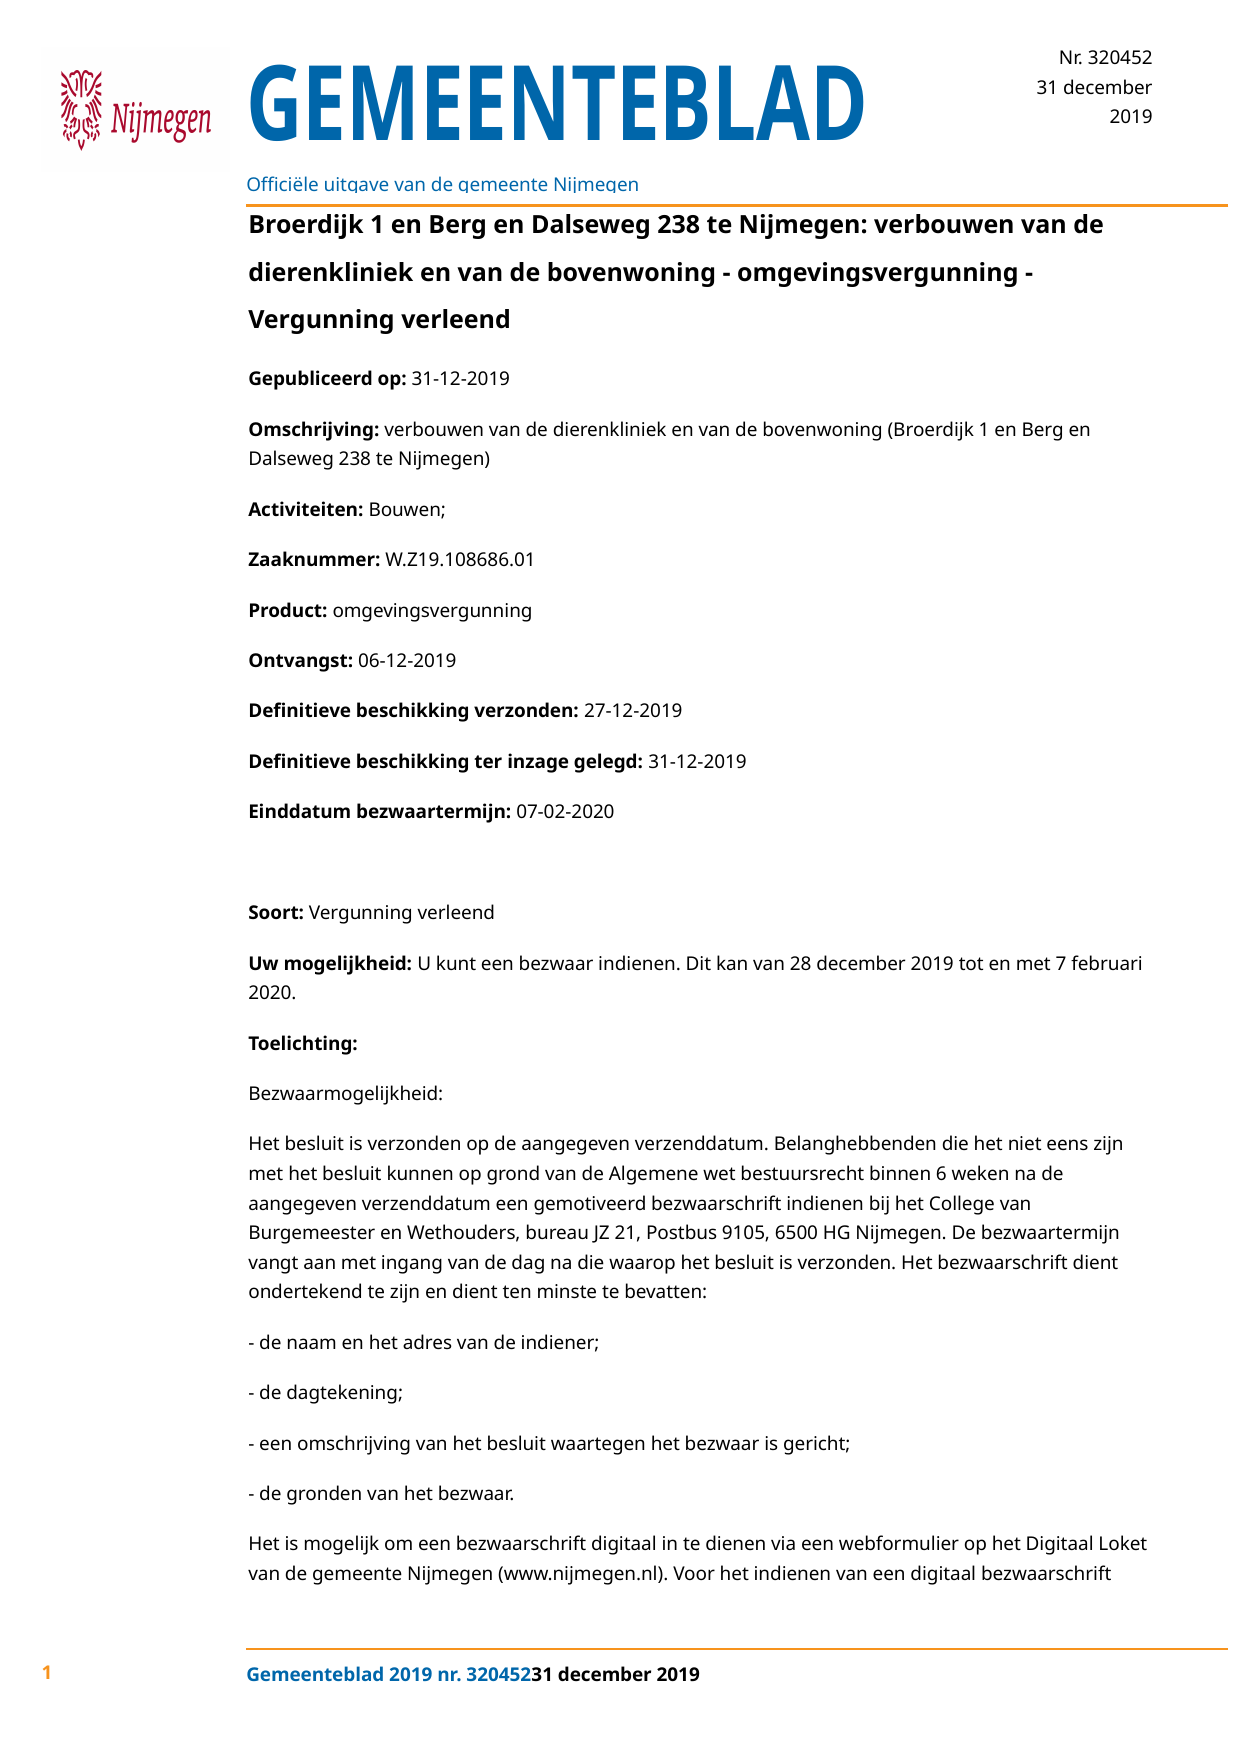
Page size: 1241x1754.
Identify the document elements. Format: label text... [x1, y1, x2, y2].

text - een omschrijving van het besluit waartegen het bezwaar is gericht; [248, 1430, 1152, 1455]
text Einddatum bezwaartermijn: 07-02-2020 [248, 798, 1152, 824]
text Bezwaarmogelijkheid: [248, 1080, 1152, 1106]
text Het besluit is verzonden op de aangegeven verzenddatum. Belanghebbenden die het niet eens zijn met het besluit kunnen op grond van de Algemene wet bestuursrecht binnen 6 weken na de aangegeven verzenddatum een gemotiveerd bezwaarschrift indienen bij het College van Burgemeester en Wethouders, bureau JZ 21, Postbus 9105, 6500 HG Nijmegen. De bezwaartermijn vangt aan met ingang van de dag na die waarop het besluit is verzonden. Het bezwaarschrift dient ondertekend te zijn en dient ten minste te bevatten: [248, 1131, 1152, 1304]
text Definitieve beschikking verzonden: 27-12-2019 [248, 698, 1152, 723]
text - de dagtekening; [248, 1379, 1152, 1405]
text Gepubliceerd op: 31-12-2019 [248, 366, 1152, 391]
text Uw mogelijkheid: U kunt een bezwaar indienen. Dit kan van 28 december 2019 tot en met 7 februari 2020. [248, 950, 1152, 1005]
text Product: omgevingsvergunning [248, 597, 1152, 622]
text Omschrijving: verbouwen van de dierenkliniek en van de bovenwoning (Broerdijk 1 en Berg en Dalseweg 238 te Nijmegen) [248, 416, 1152, 471]
text Definitieve beschikking ter inzage gelegd: 31-12-2019 [248, 748, 1152, 774]
text - de gronden van het bezwaar. [248, 1480, 1152, 1506]
picture [41, 47, 231, 172]
text Zaaknummer: W.Z19.108686.01 [248, 546, 1152, 572]
text Toelichting: [248, 1030, 1152, 1055]
text - de naam en het adres van de indiener; [248, 1329, 1152, 1354]
text Soort: Vergunning verleend [248, 899, 1152, 925]
text Het is mogelijk om een bezwaarschrift digitaal in te dienen via een webformulier op het Digitaal Loket van de gemeente Nijmegen (www.nijmegen.nl). Voor het indienen van een digitaal bezwaarschrift [248, 1531, 1152, 1586]
text Broerdijk 1 en Berg en Dalseweg 238 te Nijmegen: verbouwen van de dierenkliniek en van de bovenwoning - omgevingsvergunning - Vergunning verleend [248, 207, 1152, 336]
text Ontvangst: 06-12-2019 [248, 647, 1152, 673]
text Activiteiten: Bouwen; [248, 496, 1152, 522]
